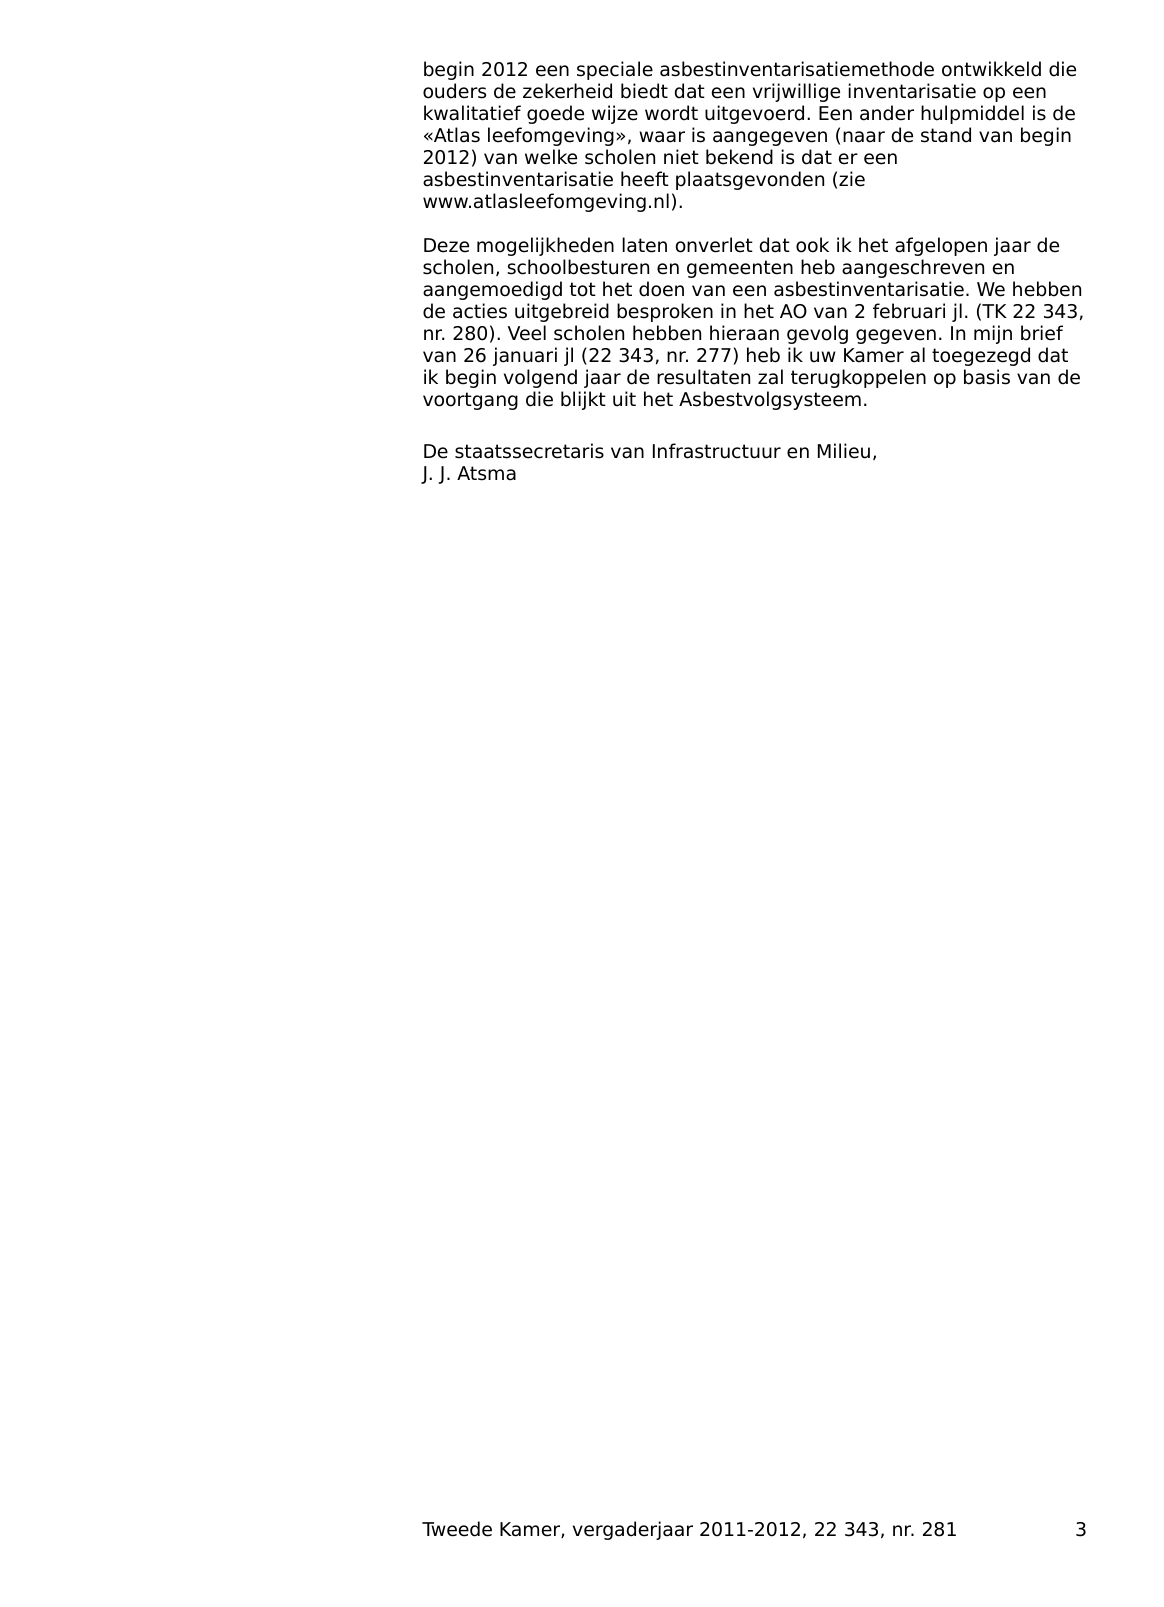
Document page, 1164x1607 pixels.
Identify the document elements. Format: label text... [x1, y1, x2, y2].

text begin 2012 een speciale asbestinventarisatiemethode ontwikkeld die ouders de zekerheid biedt dat een vrijwillige inventarisatie op een kwalitatief goede wijze wordt uitgevoerd. Een ander hulpmiddel is de «Atlas leefomgeving», waar is aangegeven (naar de stand van begin 2012) van welke scholen niet bekend is dat er een asbestinventarisatie heeft plaatsgevonden (zie www.atlasleefomgeving.nl). [422, 59, 1087, 213]
text Deze mogelijkheden laten onverlet dat ook ik het afgelopen jaar de scholen, schoolbesturen en gemeenten heb aangeschreven en aangemoedigd tot het doen van een asbestinventarisatie. We hebben de acties uitgebreid besproken in het AO van 2 februari jl. (TK 22 343, nr. 280). Veel scholen hebben hieraan gevolg gegeven. In mijn brief van 26 januari jl (22 343, nr. 277) heb ik uw Kamer al toegezegd dat ik begin volgend jaar de resultaten zal terugkoppelen op basis van de voortgang die blijkt uit het Asbestvolgsysteem. [422, 235, 1087, 411]
text De staatssecretaris van Infrastructuur en Milieu, J. J. Atsma [422, 441, 1087, 485]
